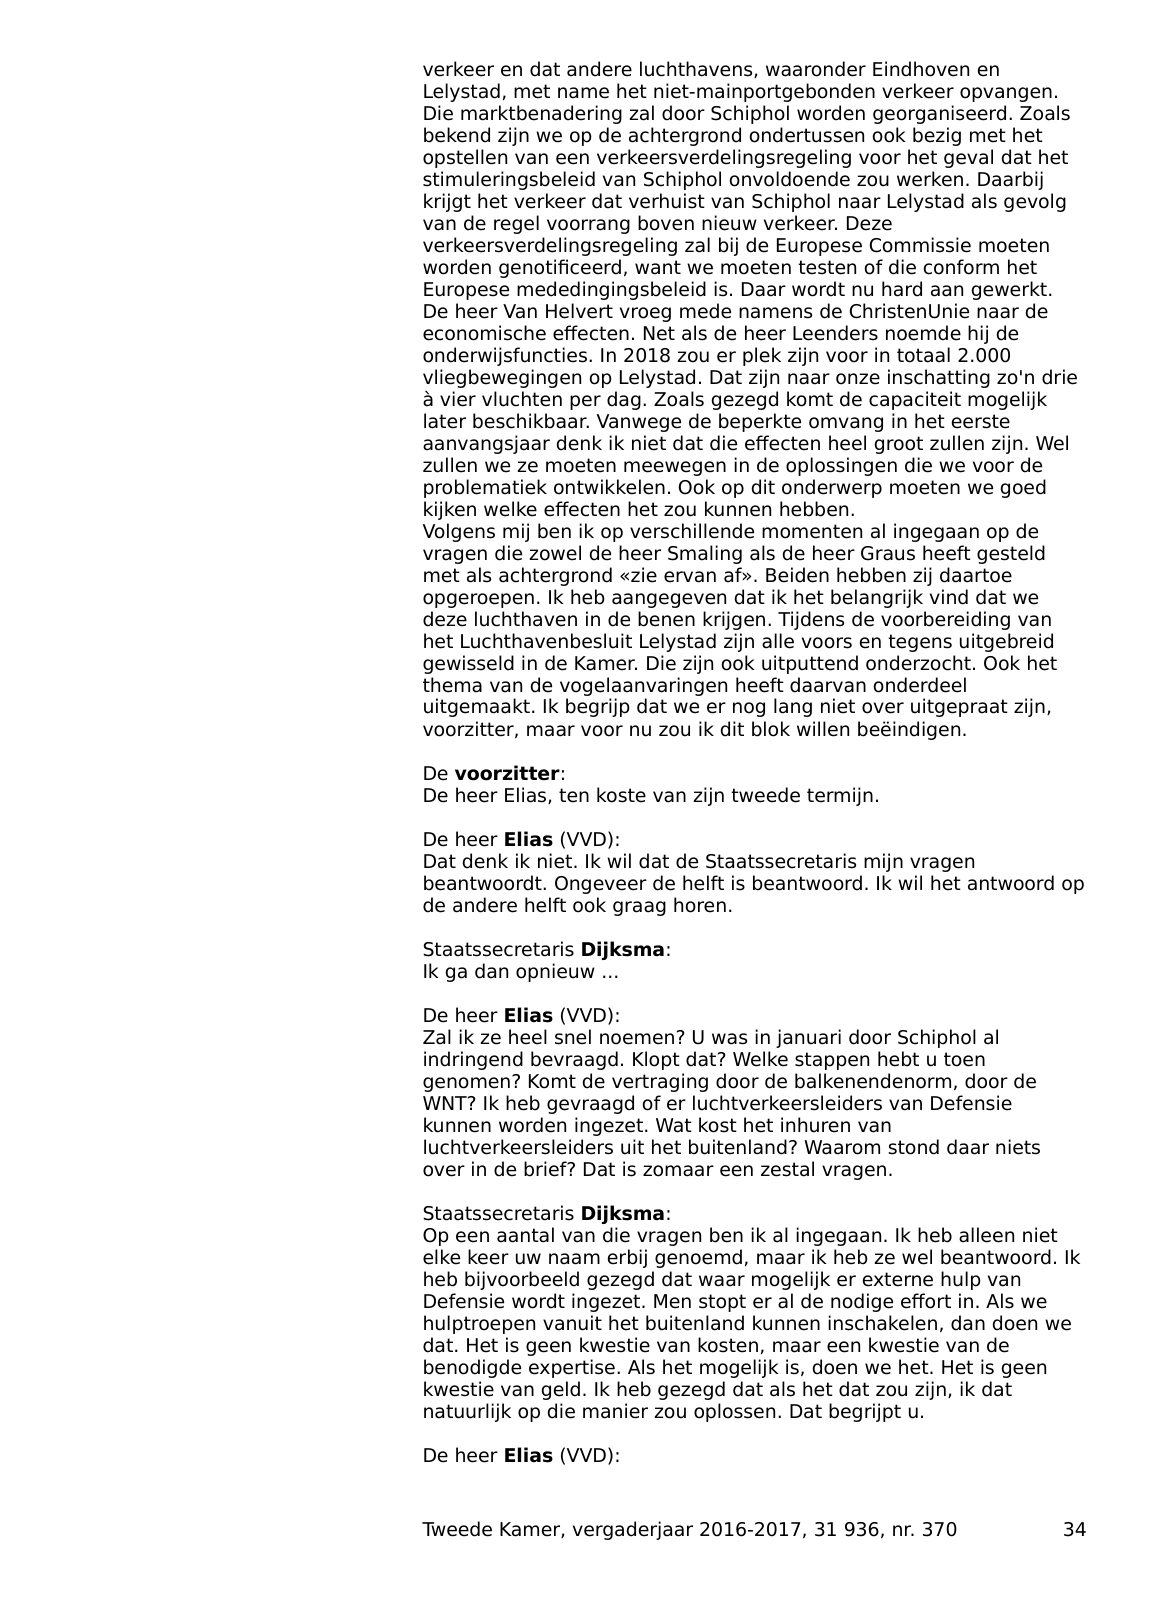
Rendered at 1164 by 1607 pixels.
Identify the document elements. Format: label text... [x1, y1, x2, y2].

text Staatssecretaris Dijksma: [422, 1203, 1087, 1225]
text Zal ik ze heel snel noemen? U was in januari door Schiphol al indringend bevraagd. Klopt dat? Welke stappen hebt u toen genomen? Komt de vertraging door de balkenendenorm, door de WNT? Ik heb gevraagd of er luchtverkeersleiders van Defensie kunnen worden ingezet. Wat kost het inhuren van luchtverkeersleiders uit het buitenland? Waarom stond daar niets over in de brief? Dat is zomaar een zestal vragen. [422, 1027, 1087, 1181]
text De heer Van Helvert vroeg mede namens de ChristenUnie naar de economische effecten. Net als de heer Leenders noemde hij de onderwijsfuncties. In 2018 zou er plek zijn voor in totaal 2.000 vliegbewegingen op Lelystad. Dat zijn naar onze inschatting zo'n drie à vier vluchten per dag. Zoals gezegd komt de capaciteit mogelijk later beschikbaar. Vanwege de beperkte omvang in het eerste aanvangsjaar denk ik niet dat die effecten heel groot zullen zijn. Wel zullen we ze moeten meewegen in de oplossingen die we voor de problematiek ontwikkelen. Ook op dit onderwerp moeten we goed kijken welke effecten het zou kunnen hebben. [422, 301, 1087, 521]
text De heer Elias (VVD): [422, 1005, 1087, 1027]
text Volgens mij ben ik op verschillende momenten al ingegaan op de vragen die zowel de heer Smaling als de heer Graus heeft gesteld met als achtergrond «zie ervan af». Beiden hebben zij daartoe opgeroepen. Ik heb aangegeven dat ik het belangrijk vind dat we deze luchthaven in de benen krijgen. Tijdens de voorbereiding van het Luchthavenbesluit Lelystad zijn alle voors en tegens uitgebreid gewisseld in de Kamer. Die zijn ook uitputtend onderzocht. Ook het thema van de vogelaanvaringen heeft daarvan onderdeel uitgemaakt. Ik begrijp dat we er nog lang niet over uitgepraat zijn, voorzitter, maar voor nu zou ik dit blok willen beëindigen. [422, 521, 1087, 740]
text Op een aantal van die vragen ben ik al ingegaan. Ik heb alleen niet elke keer uw naam erbij genoemd, maar ik heb ze wel beantwoord. Ik heb bijvoorbeeld gezegd dat waar mogelijk er externe hulp van Defensie wordt ingezet. Men stopt er al de nodige effort in. Als we hulptroepen vanuit het buitenland kunnen inschakelen, dan doen we dat. Het is geen kwestie van kosten, maar een kwestie van de benodigde expertise. Als het mogelijk is, doen we het. Het is geen kwestie van geld. Ik heb gezegd dat als het dat zou zijn, ik dat natuurlijk op die manier zou oplossen. Dat begrijpt u. [422, 1225, 1087, 1423]
text De heer Elias, ten koste van zijn tweede termijn. [422, 784, 1087, 807]
text Dat denk ik niet. Ik wil dat de Staatssecretaris mijn vragen beantwoordt. Ongeveer de helft is beantwoord. Ik wil het antwoord op de andere helft ook graag horen. [422, 851, 1087, 917]
text De voorzitter: [422, 763, 1087, 784]
text De heer Elias (VVD): [422, 829, 1087, 851]
text De heer Elias (VVD): [422, 1445, 1087, 1467]
text Ik ga dan opnieuw ... [422, 961, 1087, 983]
text Staatssecretaris Dijksma: [422, 939, 1087, 961]
text verkeer en dat andere luchthavens, waaronder Eindhoven en Lelystad, met name het niet-mainportgebonden verkeer opvangen. Die marktbenadering zal door Schiphol worden georganiseerd. Zoals bekend zijn we op de achtergrond ondertussen ook bezig met het opstellen van een verkeersverdelingsregeling voor het geval dat het stimuleringsbeleid van Schiphol onvoldoende zou werken. Daarbij krijgt het verkeer dat verhuist van Schiphol naar Lelystad als gevolg van de regel voorrang boven nieuw verkeer. Deze verkeersverdelingsregeling zal bij de Europese Commissie moeten worden genotificeerd, want we moeten testen of die conform het Europese mededingingsbeleid is. Daar wordt nu hard aan gewerkt. [422, 59, 1087, 301]
